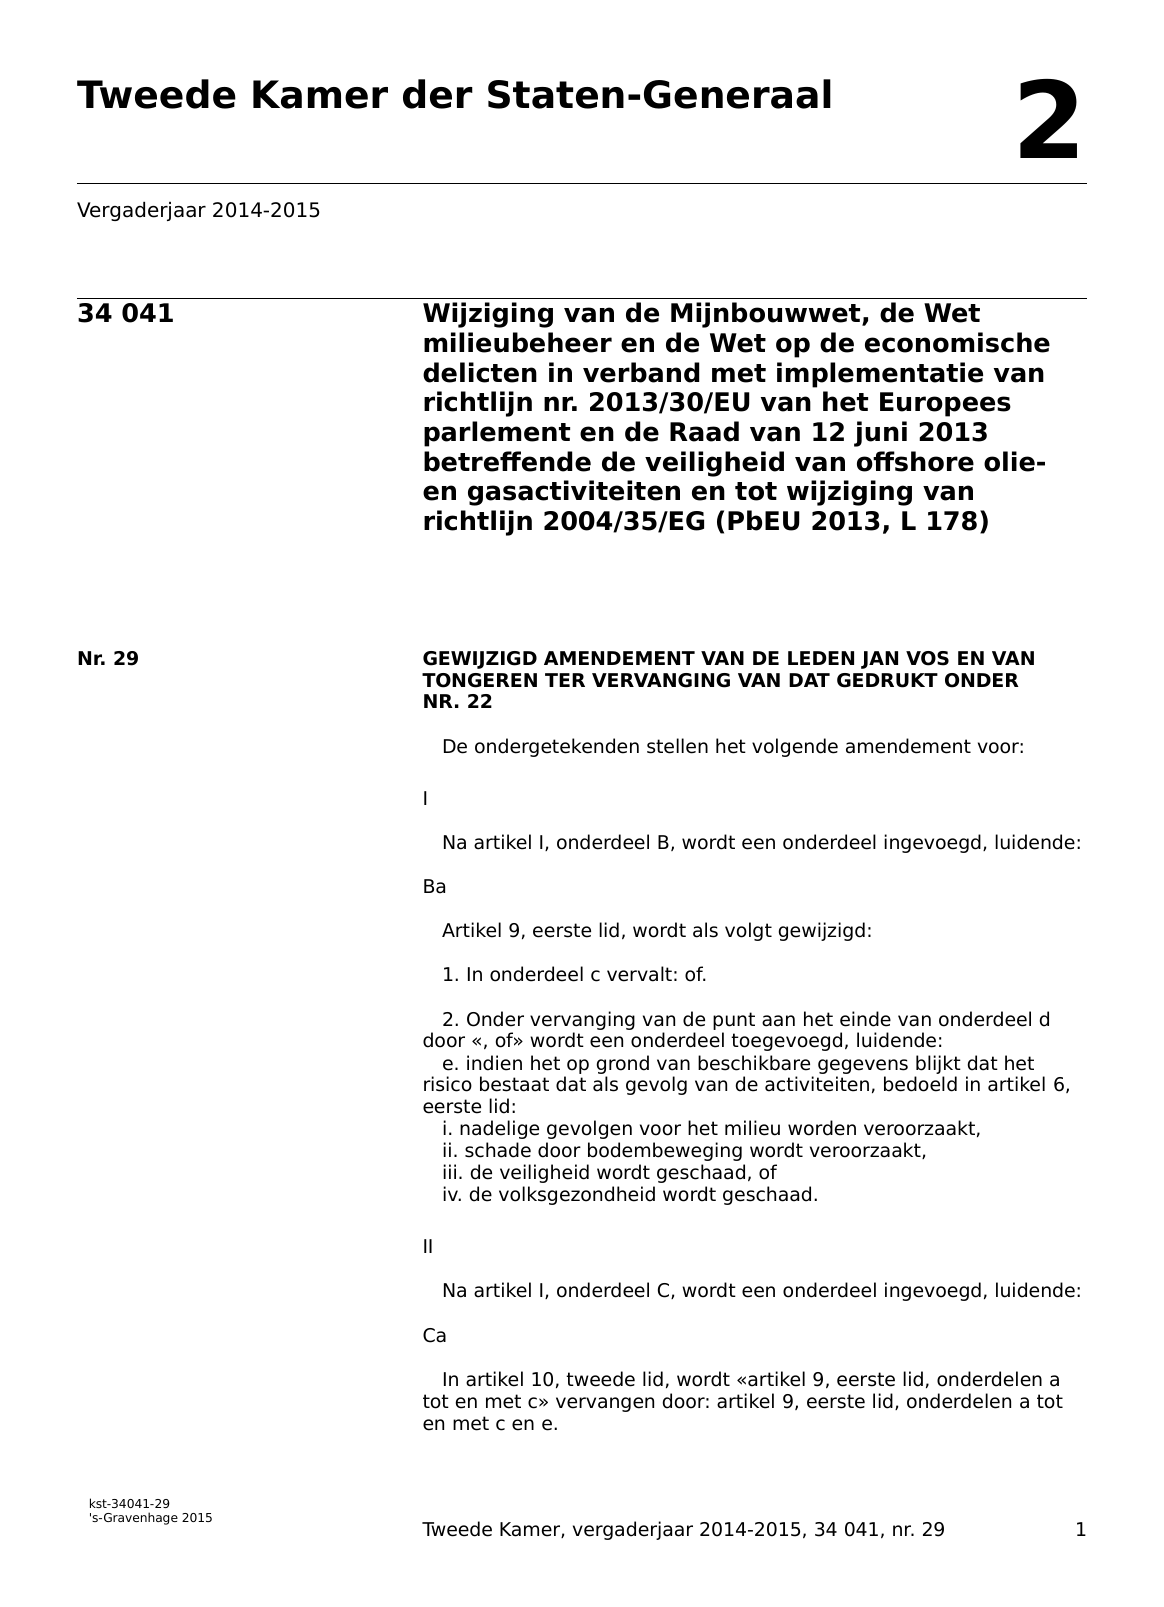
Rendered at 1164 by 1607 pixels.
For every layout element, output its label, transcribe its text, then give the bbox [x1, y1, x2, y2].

text 1. In onderdeel c vervalt: of. [422, 964, 1087, 986]
text kst-34041-29 [88, 1497, 323, 1511]
text iii. de veiligheid wordt geschaad, of [422, 1162, 1087, 1184]
text Na artikel I, onderdeel B, wordt een onderdeel ingevoegd, luidende: [422, 832, 1087, 854]
text iv. de volksgezondheid wordt geschaad. [422, 1184, 1087, 1206]
text In artikel 10, tweede lid, wordt «artikel 9, eerste lid, onderdelen a tot en met c» vervangen door: artikel 9, eerste lid, onderdelen a tot en met c en e. [422, 1369, 1087, 1435]
table_cell Vergaderjaar 2014-2015 [77, 184, 1087, 298]
table_header Tweede Kamer der Staten-Generaal [77, 59, 886, 183]
subtitle I [422, 788, 1087, 809]
table_header 2 [886, 59, 1087, 183]
text Na artikel I, onderdeel C, wordt een onderdeel ingevoegd, luidende: [422, 1280, 1087, 1302]
text Artikel 9, eerste lid, wordt als volgt gewijzigd: [422, 920, 1087, 942]
text i. nadelige gevolgen voor het milieu worden veroorzaakt, [422, 1118, 1087, 1140]
text De ondergetekenden stellen het volgende amendement voor: [422, 736, 1087, 758]
subtitle II [422, 1236, 1087, 1258]
text Ca [422, 1324, 1087, 1347]
text 2. Onder vervanging van de punt aan het einde van onderdeel d door «, of» wordt een onderdeel toegevoegd, luidende: [422, 1008, 1087, 1052]
text e. indien het op grond van beschikbare gegevens blijkt dat het risico bestaat dat als gevolg van de activiteiten, bedoeld in artikel 6, eerste lid: [422, 1052, 1087, 1118]
subtitle Nr. 29 GEWIJZIGD AMENDEMENT VAN DE LEDEN JAN VOS EN VAN TONGEREN TER VERVANGING VAN DAT GEDRUKT ONDER NR. 22 [77, 647, 1087, 713]
text 's-Gravenhage 2015 [88, 1511, 323, 1525]
subtitle 34 041 Wijziging van de Mijnbouwwet, de Wet milieubeheer en de Wet op de economische delicten in verband met implementatie van richtlijn nr. 2013/30/EU van het Europees parlement en de Raad van 12 juni 2013 betreffende de veiligheid van offshore olie- en gasactiviteiten en tot wijziging van richtlijn 2004/35/EG (PbEU 2013, L 178) [77, 299, 1087, 536]
text ii. schade door bodembeweging wordt veroorzaakt, [422, 1140, 1087, 1162]
text Ba [422, 876, 1087, 898]
